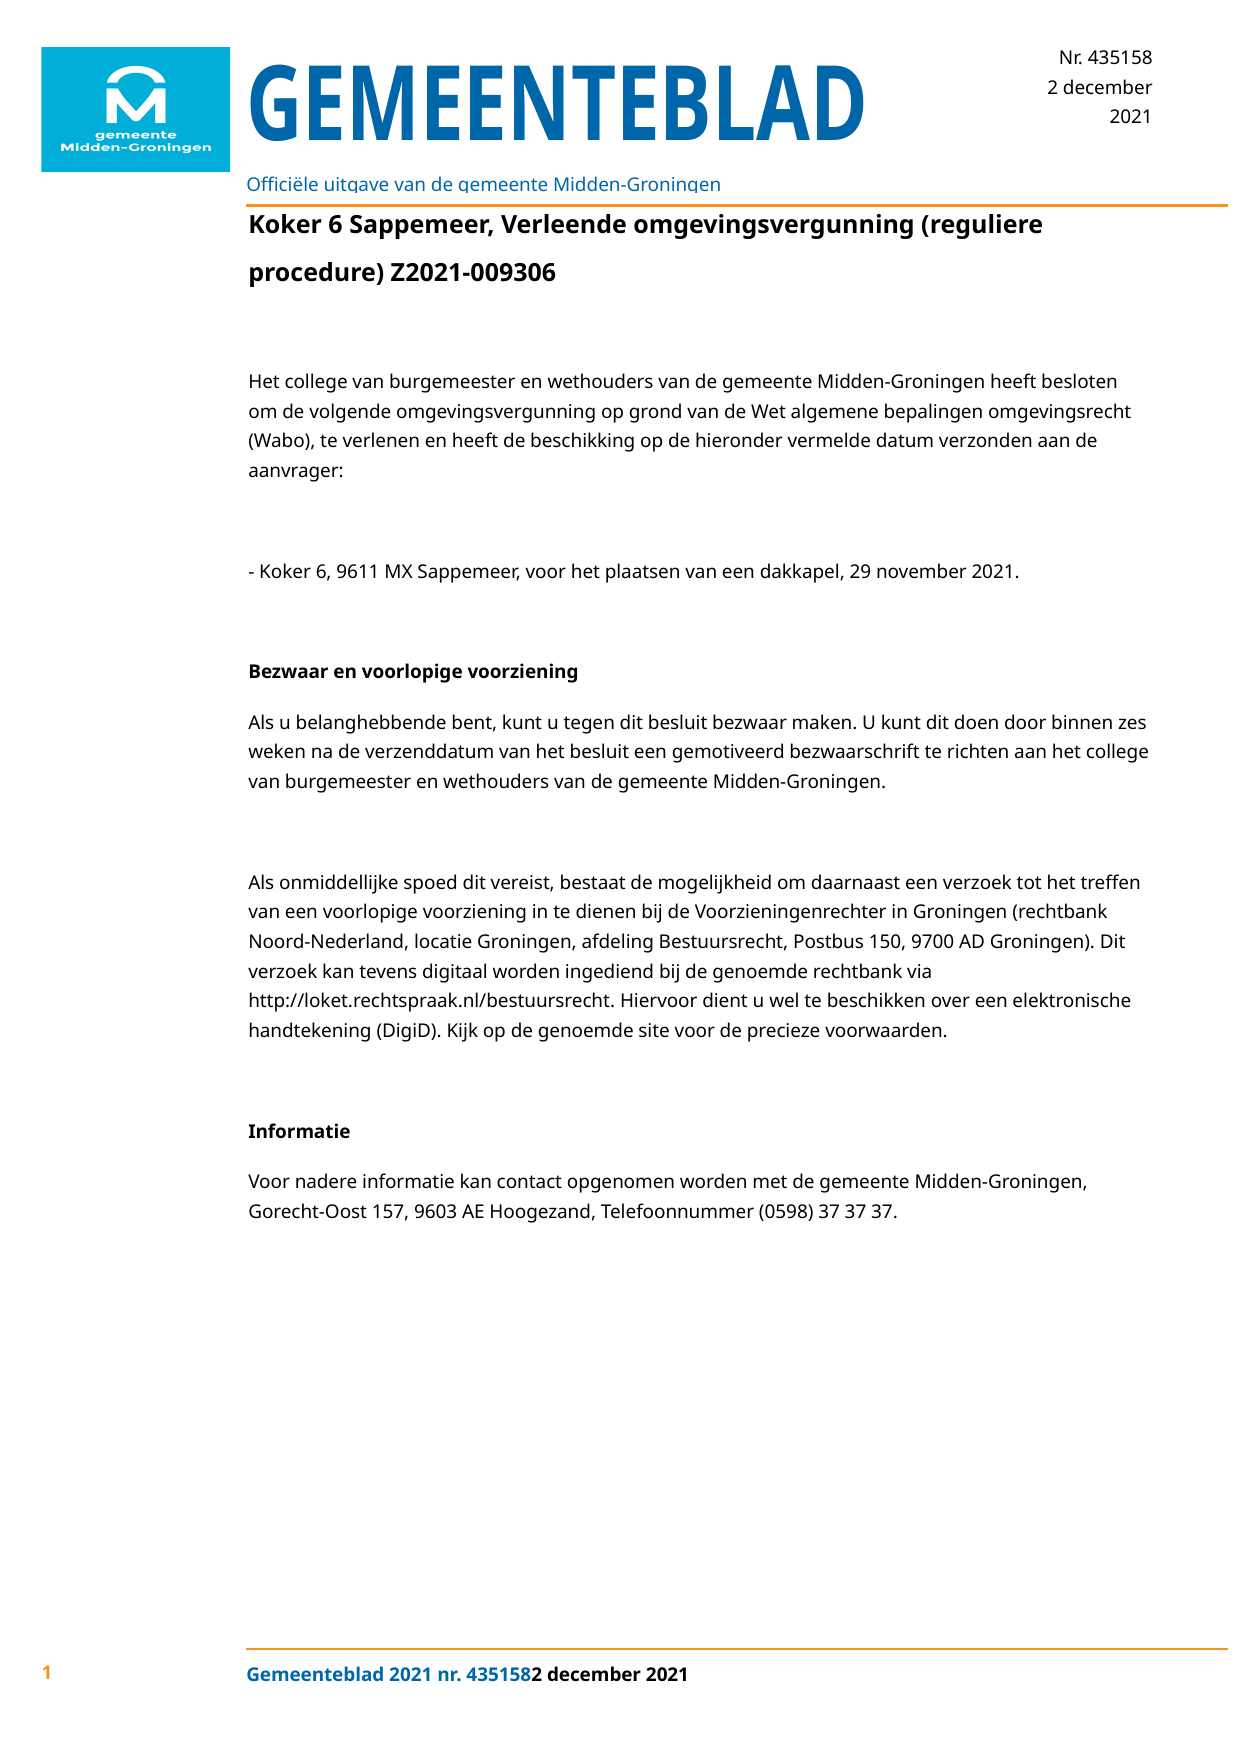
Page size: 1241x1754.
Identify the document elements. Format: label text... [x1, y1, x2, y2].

picture [108, 66, 164, 82]
text Als onmiddellijke spoed dit vereist, bestaat de mogelijkheid om daarnaast een verzoek tot het treffen van een voorlopige voorziening in te dienen bij de Voorzieningenrechter in Groningen (rechtbank Noord-Nederland, locatie Groningen, afdeling Bestuursrecht, Postbus 150, 9700 AD Groningen). Dit verzoek kan tevens digitaal worden ingediend bij de genoemde rechtbank via http://loket.rechtspraak.nl/bestuursrecht. Hiervoor dient u wel te beschikken over een elektronische handtekening (DigiD). Kijk op de genoemde site voor de precieze voorwaarden. [248, 869, 1152, 1043]
text Koker 6 Sappemeer, Verleende omgevingsvergunning (reguliere procedure) Z2021-009306 [248, 207, 1152, 288]
text Informatie [248, 1118, 1152, 1144]
text Bezwaar en voorlopige voorziening [248, 659, 1152, 684]
picture [184, 146, 190, 153]
text Als u belanghebbende bent, kunt u tegen dit besluit bezwaar maken. U kunt dit doen door binnen zes weken na de verzenddatum van het besluit een gemotiveerd bezwaarschrift te richten aan het college van burgemeester en wethouders van de gemeente Midden-Groningen. [248, 709, 1152, 794]
text Het college van burgemeester en wethouders van de gemeente Midden-Groningen heeft besloten om de volgende omgevingsvergunning op grond van de Wet algemene bepalingen omgevingsrecht (Wabo), te verlenen en heeft de beschikking op de hieronder vermelde datum verzonden aan de aanvrager: [248, 368, 1152, 483]
picture [107, 89, 165, 122]
text - Koker 6, 9611 MX Sappemeer, voor het plaatsen van een dakkapel, 29 november 2021. [248, 558, 1152, 584]
text Voor nadere informatie kan contact opgenomen worden met de gemeente Midden-Groningen, Gorecht-Oost 157, 9603 AE Hoogezand, Telefoonnummer (0598) 37 37 37. [248, 1168, 1152, 1224]
